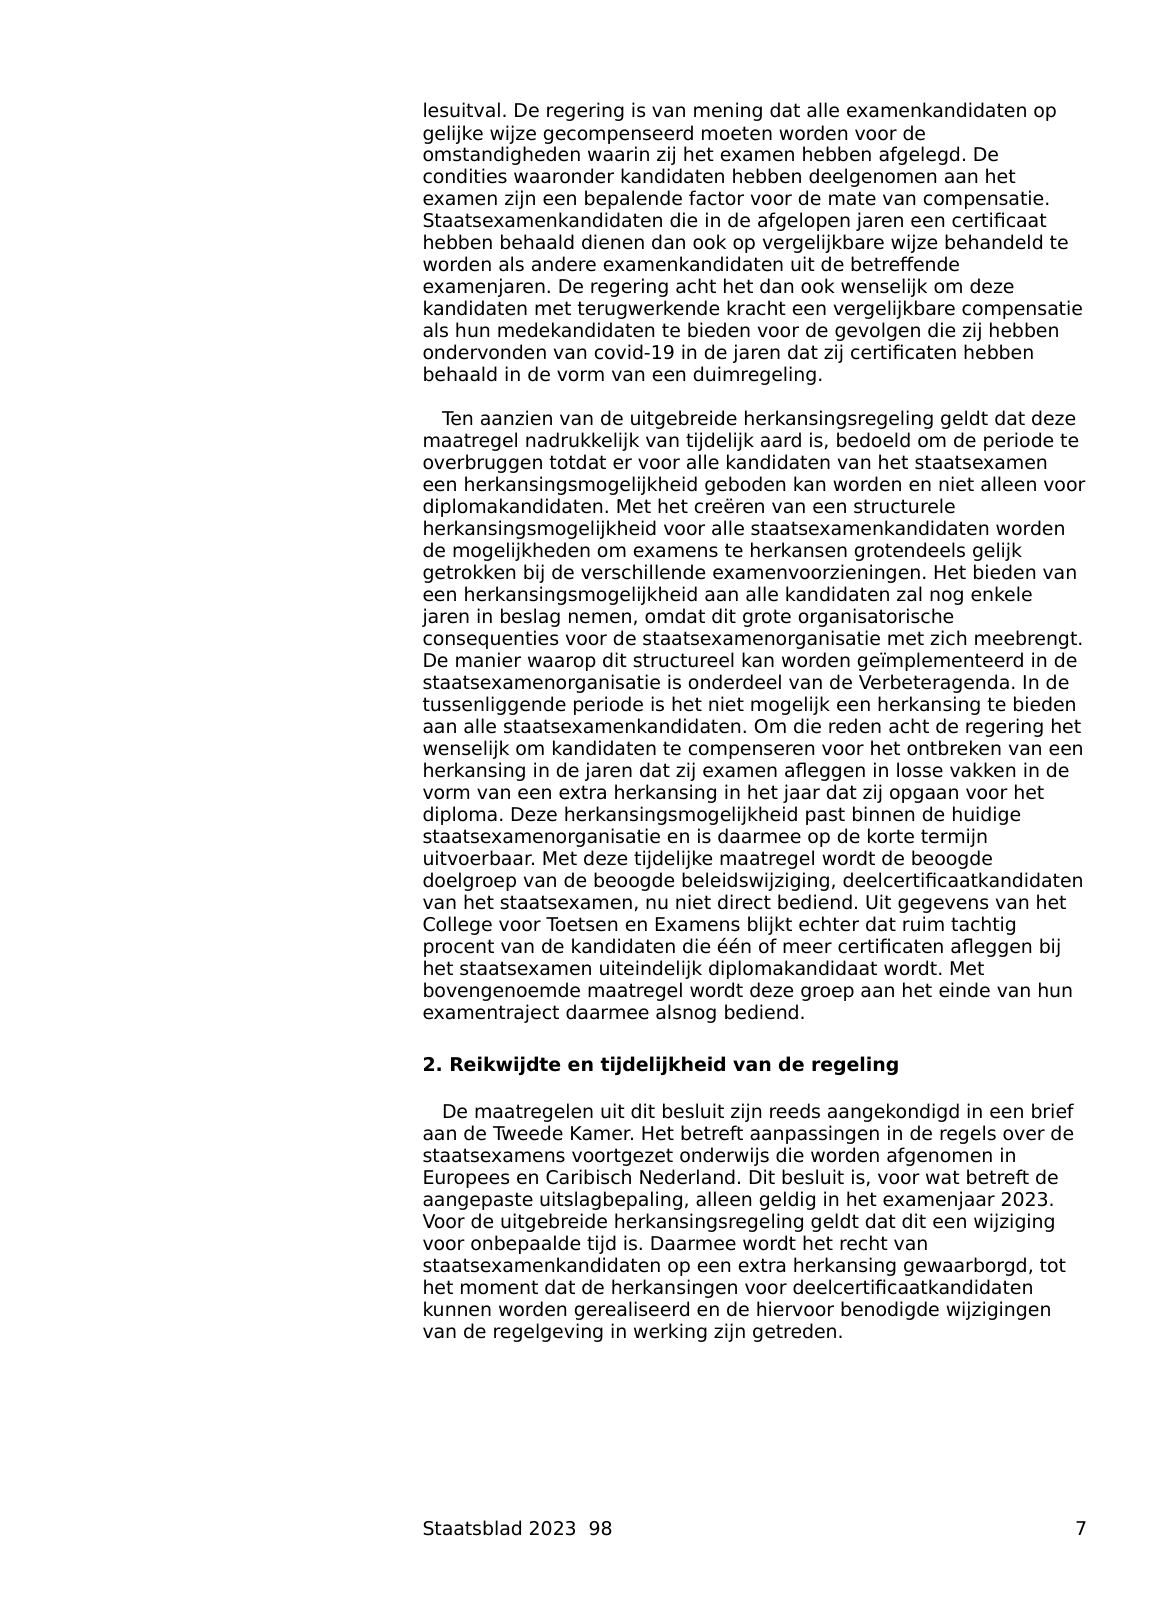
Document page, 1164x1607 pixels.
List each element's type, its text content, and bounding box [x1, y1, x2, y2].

text Ten aanzien van de uitgebreide herkansingsregeling geldt dat deze maatregel nadrukkelijk van tijdelijk aard is, bedoeld om de periode te overbruggen totdat er voor alle kandidaten van het staatsexamen een herkansingsmogelijkheid geboden kan worden en niet alleen voor diplomakandidaten. Met het creëren van een structurele herkansingsmogelijkheid voor alle staatsexamenkandidaten worden de mogelijkheden om examens te herkansen grotendeels gelijk getrokken bij de verschillende examenvoorzieningen. Het bieden van een herkansingsmogelijkheid aan alle kandidaten zal nog enkele jaren in beslag nemen, omdat dit grote organisatorische consequenties voor de staatsexamenorganisatie met zich meebrengt. De manier waarop dit structureel kan worden geïmplementeerd in de staatsexamenorganisatie is onderdeel van de Verbeteragenda. In de tussenliggende periode is het niet mogelijk een herkansing te bieden aan alle staatsexamenkandidaten. Om die reden acht de regering het wenselijk om kandidaten te compenseren voor het ontbreken van een herkansing in de jaren dat zij examen afleggen in losse vakken in de vorm van een extra herkansing in het jaar dat zij opgaan voor het diploma. Deze herkansingsmogelijkheid past binnen de huidige staatsexamenorganisatie en is daarmee op de korte termijn uitvoerbaar. Met deze tijdelijke maatregel wordt de beoogde doelgroep van de beoogde beleidswijziging, deelcertificaatkandidaten van het staatsexamen, nu niet direct bediend. Uit gegevens van het College voor Toetsen en Examens blijkt echter dat ruim tachtig procent van de kandidaten die één of meer certificaten afleggen bij het staatsexamen uiteindelijk diplomakandidaat wordt. Met bovengenoemde maatregel wordt deze groep aan het einde van hun examentraject daarmee alsnog bediend. [422, 408, 1087, 1024]
subtitle 2. Reikwijdte en tijdelijkheid van de regeling [422, 1054, 1087, 1076]
text De maatregelen uit dit besluit zijn reeds aangekondigd in een brief aan de Tweede Kamer. Het betreft aanpassingen in de regels over de staatsexamens voortgezet onderwijs die worden afgenomen in Europees en Caribisch Nederland. Dit besluit is, voor wat betreft de aangepaste uitslagbepaling, alleen geldig in het examenjaar 2023. Voor de uitgebreide herkansingsregeling geldt dat dit een wijziging voor onbepaalde tijd is. Daarmee wordt het recht van staatsexamenkandidaten op een extra herkansing gewaarborgd, tot het moment dat de herkansingen voor deelcertificaatkandidaten kunnen worden gerealiseerd en de hiervoor benodigde wijzigingen van de regelgeving in werking zijn getreden. [422, 1101, 1087, 1342]
text lesuitval. De regering is van mening dat alle examenkandidaten op gelijke wijze gecompenseerd moeten worden voor de omstandigheden waarin zij het examen hebben afgelegd. De condities waaronder kandidaten hebben deelgenomen aan het examen zijn een bepalende factor voor de mate van compensatie. Staatsexamenkandidaten die in de afgelopen jaren een certificaat hebben behaald dienen dan ook op vergelijkbare wijze behandeld te worden als andere examenkandidaten uit de betreffende examenjaren. De regering acht het dan ook wenselijk om deze kandidaten met terugwerkende kracht een vergelijkbare compensatie als hun medekandidaten te bieden voor de gevolgen die zij hebben ondervonden van covid-19 in de jaren dat zij certificaten hebben behaald in de vorm van een duimregeling. [422, 100, 1087, 386]
